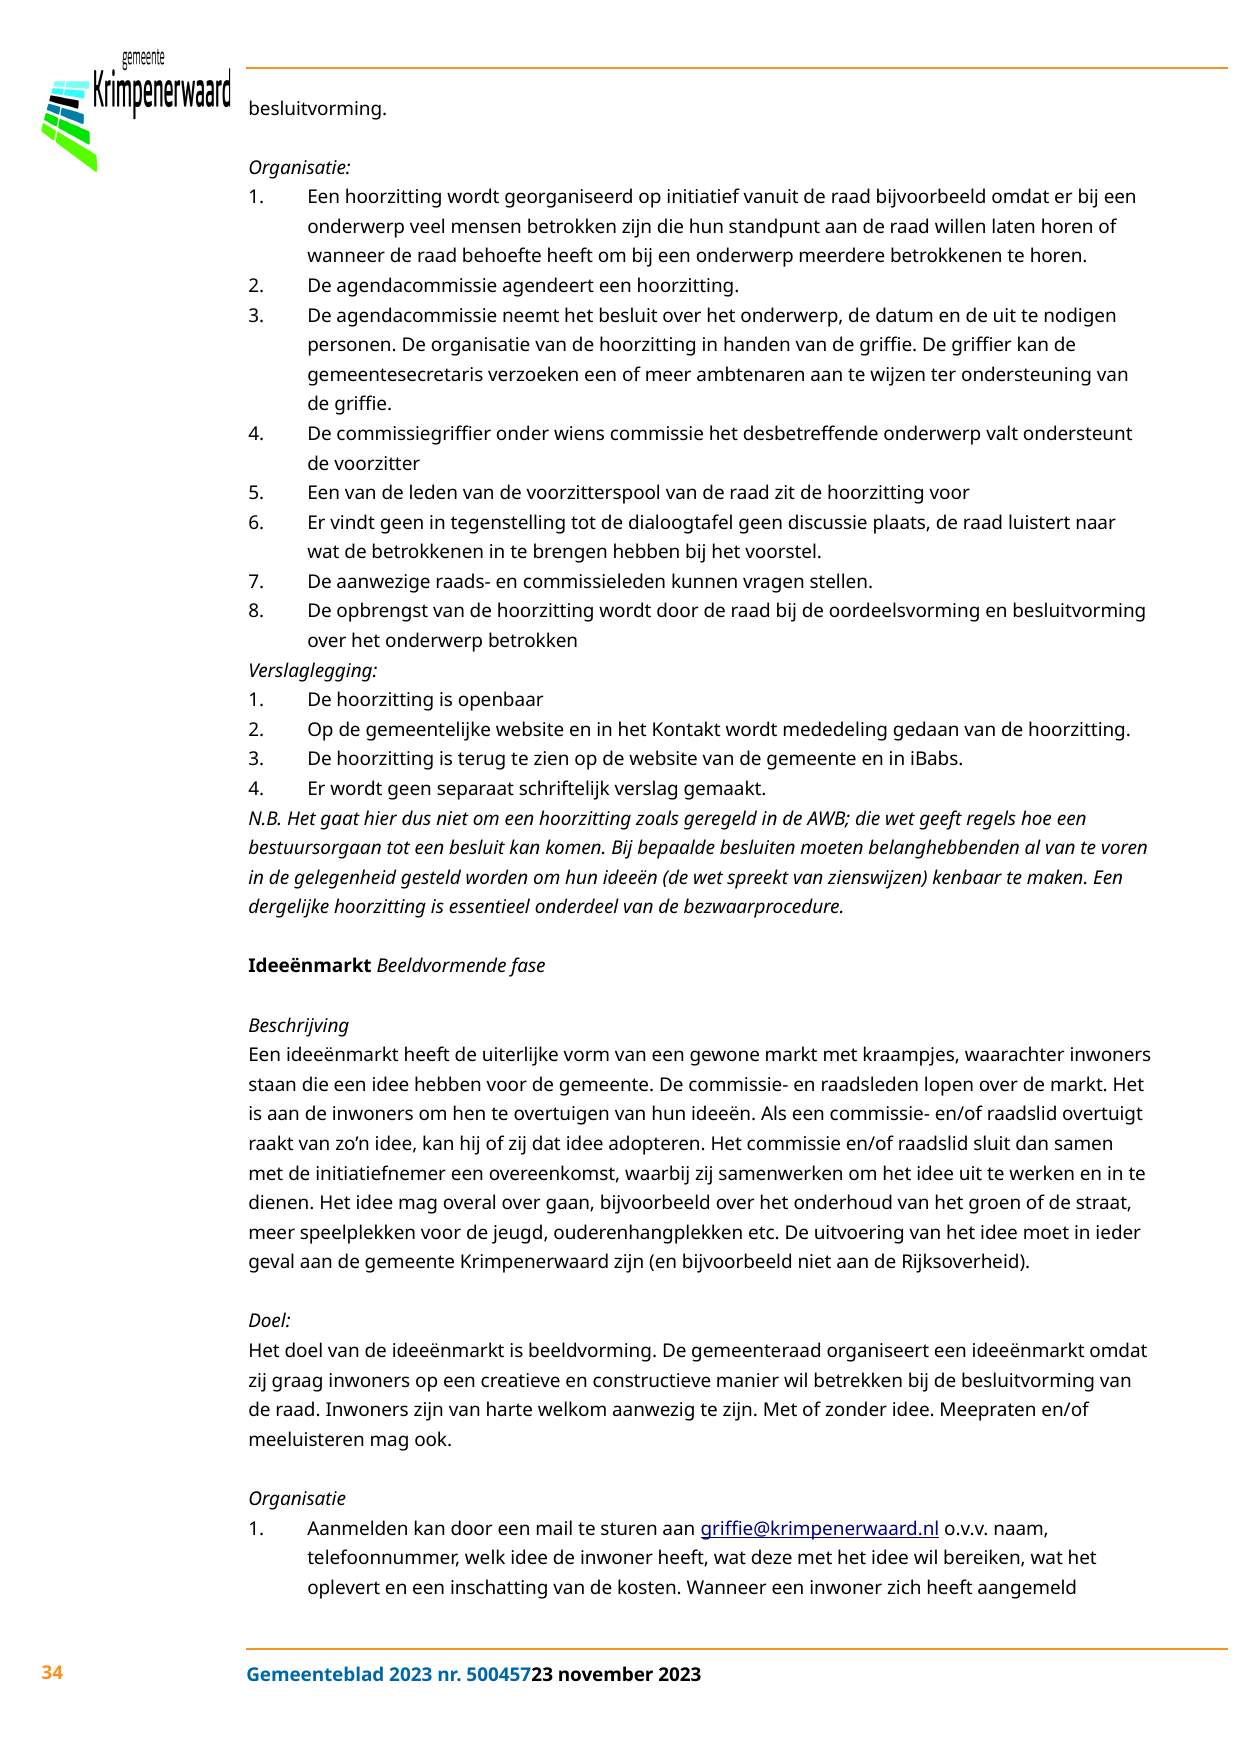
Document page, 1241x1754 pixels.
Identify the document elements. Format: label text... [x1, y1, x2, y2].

text besluitvorming. [248, 95, 1152, 121]
list De aanwezige raads- en commissieleden kunnen vragen stellen. [248, 568, 1152, 594]
text Verslaglegging: [248, 657, 1152, 683]
list Aanmelden kan door een mail te sturen aan griffie@krimpenerwaard.nl o.v.v. naam, telefoonnummer, welk idee de inwoner heeft, wat deze met het idee wil bereiken, wat het oplevert en een inschatting van de kosten. Wanneer een inwoner zich heeft aangemeld [248, 1515, 1152, 1600]
text Ideeënmarkt Beeldvormende fase [248, 953, 1152, 978]
list Op de gemeentelijke website en in het Kontakt wordt mededeling gedaan van de hoorzitting. [248, 716, 1152, 742]
list De agendacommissie neemt het besluit over het onderwerp, de datum en de uit te nodigen personen. De organisatie van de hoorzitting in handen van de griffie. De griffier kan de gemeentesecretaris verzoeken een of meer ambtenaren aan te wijzen ter ondersteuning van de griffie. [248, 302, 1152, 416]
list Er wordt geen separaat schriftelijk verslag gemaakt. [248, 775, 1152, 801]
list De hoorzitting is openbaar [248, 686, 1152, 712]
list De agendacommissie agendeert een hoorzitting. [248, 272, 1152, 298]
list Een hoorzitting wordt georganiseerd op initiatief vanuit de raad bijvoorbeeld omdat er bij een onderwerp veel mensen betrokken zijn die hun standpunt aan de raad willen laten horen of wanneer de raad behoefte heeft om bij een onderwerp meerdere betrokkenen te horen. [248, 183, 1152, 268]
text Organisatie: [248, 154, 1152, 180]
text N.B. Het gaat hier dus niet om een hoorzitting zoals geregeld in de AWB; die wet geeft regels hoe een bestuursorgaan tot een besluit kan komen. Bij bepaalde besluiten moeten belanghebbenden al van te voren in de gelegenheid gesteld worden om hun ideeën (de wet spreekt van zienswijzen) kenbaar te maken. Een dergelijke hoorzitting is essentieel onderdeel van de bezwaarprocedure. [248, 805, 1152, 919]
text Het doel van de ideeënmarkt is beeldvorming. De gemeenteraad organiseert een ideeënmarkt omdat zij graag inwoners op een creatieve en constructieve manier wil betrekken bij de besluitvorming van de raad. Inwoners zijn van harte welkom aanwezig te zijn. Met of zonder idee. Meepraten en/of meeluisteren mag ook. [248, 1337, 1152, 1452]
list De hoorzitting is terug te zien op de website van de gemeente en in iBabs. [248, 746, 1152, 771]
list De commissiegriffier onder wiens commissie het desbetreffende onderwerp valt ondersteunt de voorzitter [248, 420, 1152, 476]
text Beschrijving [248, 1012, 1152, 1038]
list Een van de leden van de voorzitterspool van de raad zit de hoorzitting voor [248, 479, 1152, 505]
text Organisatie [248, 1485, 1152, 1511]
picture [41, 47, 231, 172]
text Doel: [248, 1308, 1152, 1333]
text Een ideeënmarkt heeft de uiterlijke vorm van een gewone markt met kraampjes, waarachter inwoners staan die een idee hebben voor de gemeente. De commissie- en raadsleden lopen over de markt. Het is aan de inwoners om hen te overtuigen van hun ideeën. Als een commissie- en/of raadslid overtuigt raakt van zo’n idee, kan hij of zij dat idee adopteren. Het commissie en/of raadslid sluit dan samen met de initiatiefnemer een overeenkomst, waarbij zij samenwerken om het idee uit te werken en in te dienen. Het idee mag overal over gaan, bijvoorbeeld over het onderhoud van het groen of de straat, meer speelplekken voor de jeugd, ouderenhangplekken etc. De uitvoering van het idee moet in ieder geval aan de gemeente Krimpenerwaard zijn (en bijvoorbeeld niet aan de Rijksoverheid). [248, 1041, 1152, 1274]
list Er vindt geen in tegenstelling tot de dialoogtafel geen discussie plaats, de raad luistert naar wat de betrokkenen in te brengen hebben bij het voorstel. [248, 509, 1152, 564]
list De opbrengst van de hoorzitting wordt door de raad bij de oordeelsvorming en besluitvorming over het onderwerp betrokken [248, 598, 1152, 653]
